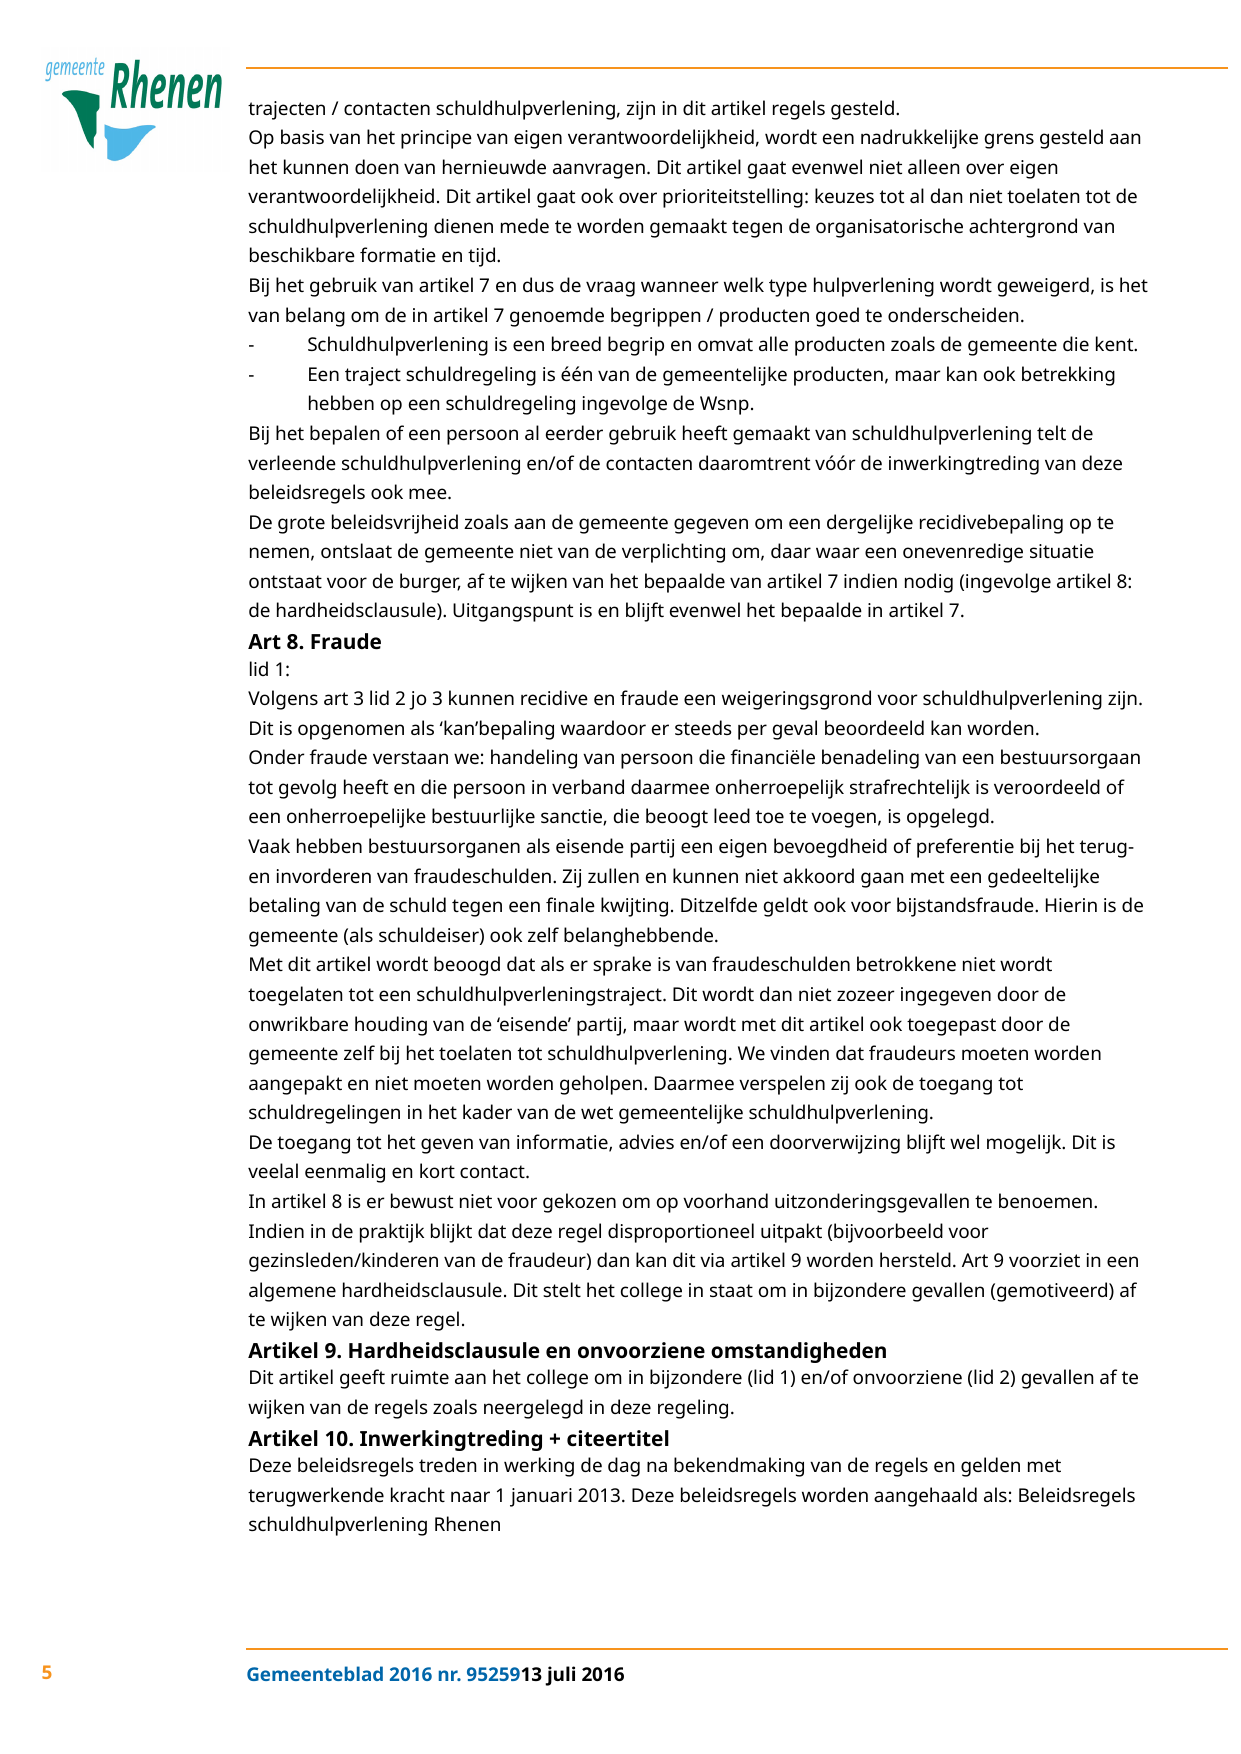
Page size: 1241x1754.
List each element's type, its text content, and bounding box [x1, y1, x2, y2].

list Een traject schuldregeling is één van de gemeentelijke producten, maar kan ook betrekking hebben op een schuldregeling ingevolge de Wsnp. [248, 361, 1152, 416]
text Vaak hebben bestuursorganen als eisende partij een eigen bevoegdheid of preferentie bij het terug- en invorderen van fraudeschulden. Zij zullen en kunnen niet akkoord gaan met een gedeeltelijke betaling van de schuld tegen een finale kwijting. Ditzelfde geldt ook voor bijstandsfraude. Hierin is de gemeente (als schuldeiser) ook zelf belanghebbende. [248, 833, 1152, 948]
picture [41, 47, 231, 172]
text In artikel 8 is er bewust niet voor gekozen om op voorhand uitzonderingsgevallen te benoemen. Indien in de praktijk blijkt dat deze regel disproportioneel uitpakt (bijvoorbeeld voor gezinsleden/kinderen van de fraudeur) dan kan dit via artikel 9 worden hersteld. Art 9 voorziet in een algemene hardheidsclausule. Dit stelt het college in staat om in bijzondere gevallen (gemotiveerd) af te wijken van deze regel. [248, 1188, 1152, 1332]
text Volgens art 3 lid 2 jo 3 kunnen recidive en fraude een weigeringsgrond voor schuldhulpverlening zijn. Dit is opgenomen als ‘kan’bepaling waardoor er steeds per geval beoordeeld kan worden. [248, 685, 1152, 741]
text Deze beleidsregels treden in werking de dag na bekendmaking van de regels en gelden met terugwerkende kracht naar 1 januari 2013. Deze beleidsregels worden aangehaald als: Beleidsregels schuldhulpverlening Rhenen [248, 1452, 1152, 1537]
text Met dit artikel wordt beoogd dat als er sprake is van fraudeschulden betrokkene niet wordt toegelaten tot een schuldhulpverleningstraject. Dit wordt dan niet zozeer ingegeven door de onwrikbare houding van de ‘eisende’ partij, maar wordt met dit artikel ook toegepast door de gemeente zelf bij het toelaten tot schuldhulpverlening. We vinden dat fraudeurs moeten worden aangepakt en niet moeten worden geholpen. Daarmee verspelen zij ook de toegang tot schuldregelingen in het kader van de wet gemeentelijke schuldhulpverlening. [248, 952, 1152, 1125]
text Artikel 10. Inwerkingtreding + citeertitel [248, 1424, 1152, 1452]
text Op basis van het principe van eigen verantwoordelijkheid, wordt een nadrukkelijke grens gesteld aan het kunnen doen van hernieuwde aanvragen. Dit artikel gaat evenwel niet alleen over eigen verantwoordelijkheid. Dit artikel gaat ook over prioriteitstelling: keuzes tot al dan niet toelaten tot de schuldhulpverlening dienen mede te worden gemaakt tegen de organisatorische achtergrond van beschikbare formatie en tijd. [248, 124, 1152, 268]
text Artikel 9. Hardheidsclausule en onvoorziene omstandigheden [248, 1336, 1152, 1364]
text Bij het bepalen of een persoon al eerder gebruik heeft gemaakt van schuldhulpverlening telt de verleende schuldhulpverlening en/of de contacten daaromtrent vóór de inwerkingtreding van deze beleidsregels ook mee. [248, 420, 1152, 505]
text Art 8. Fraude [248, 627, 1152, 656]
list Schuldhulpverlening is een breed begrip en omvat alle producten zoals de gemeente die kent. [248, 331, 1152, 357]
text Bij het gebruik van artikel 7 en dus de vraag wanneer welk type hulpverlening wordt geweigerd, is het van belang om de in artikel 7 genoemde begrippen / producten goed te onderscheiden. [248, 272, 1152, 328]
text Onder fraude verstaan we: handeling van persoon die financiële benadeling van een bestuursorgaan tot gevolg heeft en die persoon in verband daarmee onherroepelijk strafrechtelijk is veroordeeld of een onherroepelijke bestuurlijke sanctie, die beoogt leed toe te voegen, is opgelegd. [248, 744, 1152, 829]
text De grote beleidsvrijheid zoals aan de gemeente gegeven om een dergelijke recidivebepaling op te nemen, ontslaat de gemeente niet van de verplichting om, daar waar een onevenredige situatie ontstaat voor de burger, af te wijken van het bepaalde van artikel 7 indien nodig (ingevolge artikel 8: de hardheidsclausule). Uitgangspunt is en blijft evenwel het bepaalde in artikel 7. [248, 509, 1152, 623]
text Dit artikel geeft ruimte aan het college om in bijzondere (lid 1) en/of onvoorziene (lid 2) gevallen af te wijken van de regels zoals neergelegd in deze regeling. [248, 1364, 1152, 1420]
text lid 1: [248, 656, 1152, 681]
text De toegang tot het geven van informatie, advies en/of een doorverwijzing blijft wel mogelijk. Dit is veelal eenmalig en kort contact. [248, 1129, 1152, 1184]
text trajecten / contacten schuldhulpverlening, zijn in dit artikel regels gesteld. [248, 95, 1152, 121]
